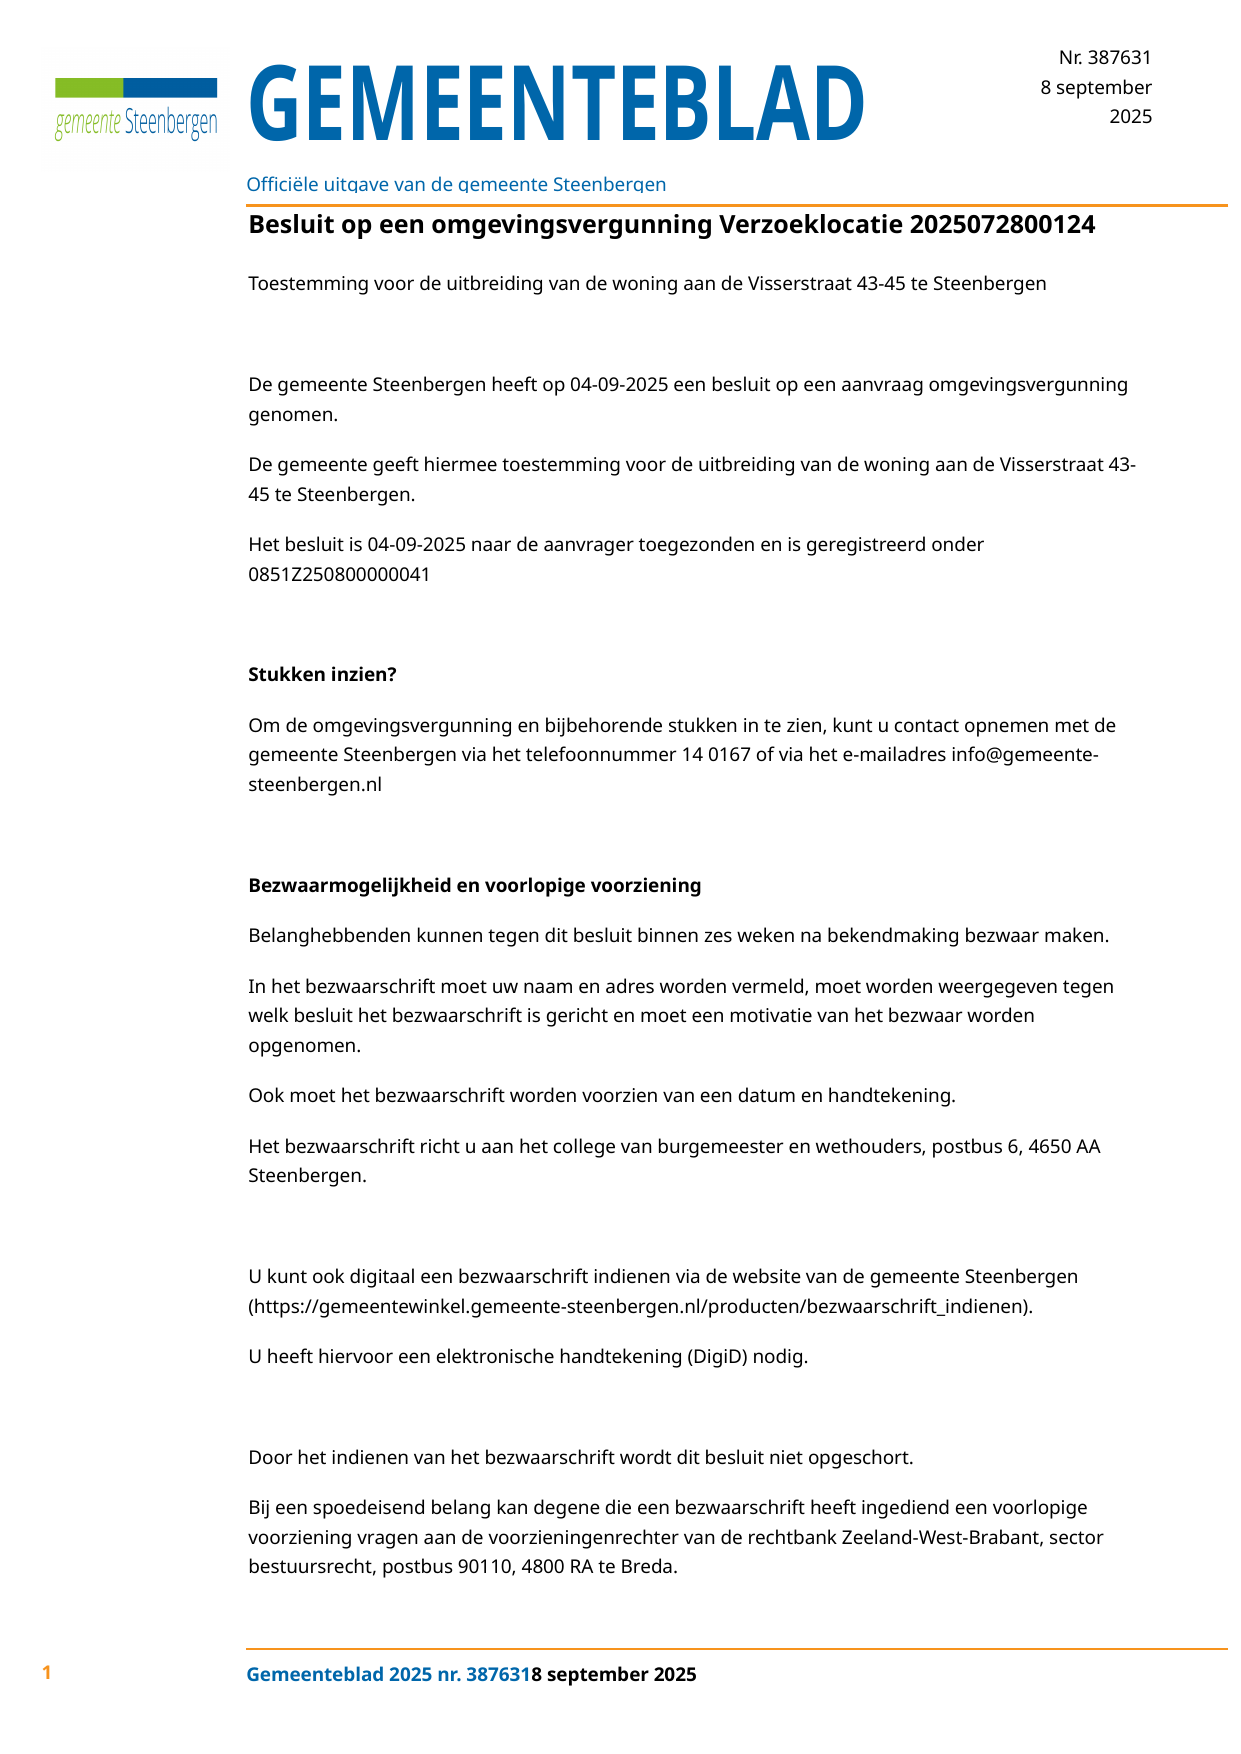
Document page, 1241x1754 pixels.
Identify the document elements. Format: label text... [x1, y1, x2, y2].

text Besluit op een omgevingsvergunning Verzoeklocatie 2025072800124 [248, 207, 1152, 241]
text De gemeente geeft hiermee toestemming voor de uitbreiding van de woning aan de Visserstraat 43-45 te Steenbergen. [248, 451, 1152, 506]
text In het bezwaarschrift moet uw naam en adres worden vermeld, moet worden weergegeven tegen welk besluit het bezwaarschrift is gericht en moet een motivatie van het bezwaar worden opgenomen. [248, 973, 1152, 1058]
picture [41, 47, 231, 172]
text Het bezwaarschrift richt u aan het college van burgemeester en wethouders, postbus 6, 4650 AA Steenbergen. [248, 1133, 1152, 1188]
text U kunt ook digitaal een bezwaarschrift indienen via de website van de gemeente Steenbergen (https://gemeentewinkel.gemeente-steenbergen.nl/producten/bezwaarschrift_indienen). [248, 1263, 1152, 1318]
text Ook moet het bezwaarschrift worden voorzien van een datum en handtekening. [248, 1082, 1152, 1108]
text Stukken inzien? [248, 662, 1152, 687]
text De gemeente Steenbergen heeft op 04-09-2025 een besluit op een aanvraag omgevingsvergunning genomen. [248, 371, 1152, 426]
text Toestemming voor de uitbreiding van de woning aan de Visserstraat 43-45 te Steenbergen [248, 270, 1152, 296]
text Om de omgevingsvergunning en bijbehorende stukken in te zien, kunt u contact opnemen met de gemeente Steenbergen via het telefoonnummer 14 0167 of via het e-mailadres info@gemeente-steenbergen.nl [248, 712, 1152, 797]
text U heeft hiervoor een elektronische handtekening (DigiD) nodig. [248, 1343, 1152, 1369]
text Bij een spoedeisend belang kan degene die een bezwaarschrift heeft ingediend een voorlopige voorziening vragen aan de voorzieningenrechter van de rechtbank Zeeland-West-Brabant, sector bestuursrecht, postbus 90110, 4800 RA te Breda. [248, 1494, 1152, 1579]
text Bezwaarmogelijkheid en voorlopige voorziening [248, 872, 1152, 898]
text Het besluit is 04-09-2025 naar de aanvrager toegezonden en is geregistreerd onder 0851Z250800000041 [248, 531, 1152, 586]
text Belanghebbenden kunnen tegen dit besluit binnen zes weken na bekendmaking bezwaar maken. [248, 922, 1152, 948]
text Door het indienen van het bezwaarschrift wordt dit besluit niet opgeschort. [248, 1444, 1152, 1470]
